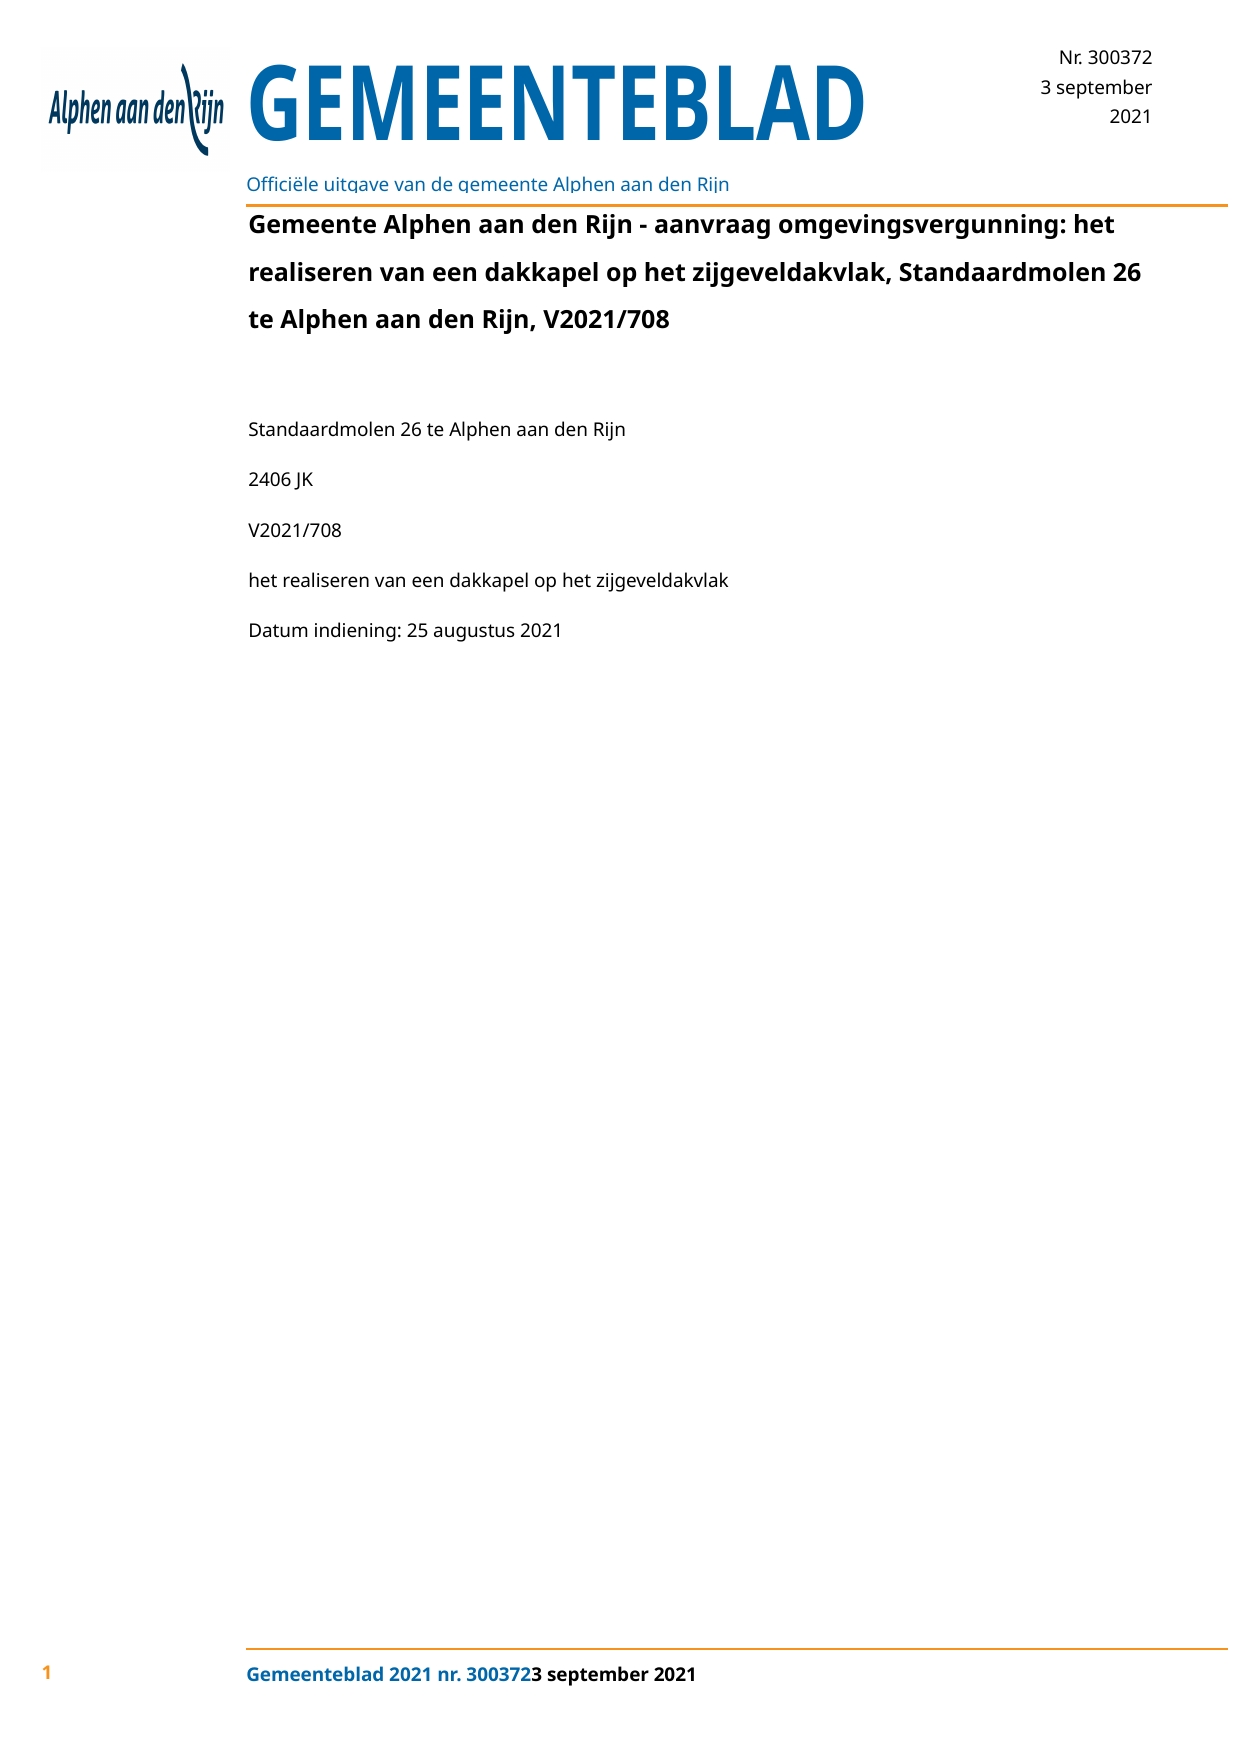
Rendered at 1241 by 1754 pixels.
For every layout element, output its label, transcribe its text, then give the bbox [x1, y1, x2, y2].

text V2021/708 [248, 517, 1152, 542]
text het realiseren van een dakkapel op het zijgeveldakvlak [248, 567, 1152, 593]
text Gemeente Alphen aan den Rijn - aanvraag omgevingsvergunning: het realiseren van een dakkapel op het zijgeveldakvlak, Standaardmolen 26 te Alphen aan den Rijn, V2021/708 [248, 207, 1152, 336]
picture [41, 47, 231, 172]
text Datum indiening: 25 augustus 2021 [248, 618, 1152, 643]
text 2406 JK [248, 466, 1152, 492]
text Standaardmolen 26 te Alphen aan den Rijn [248, 416, 1152, 442]
